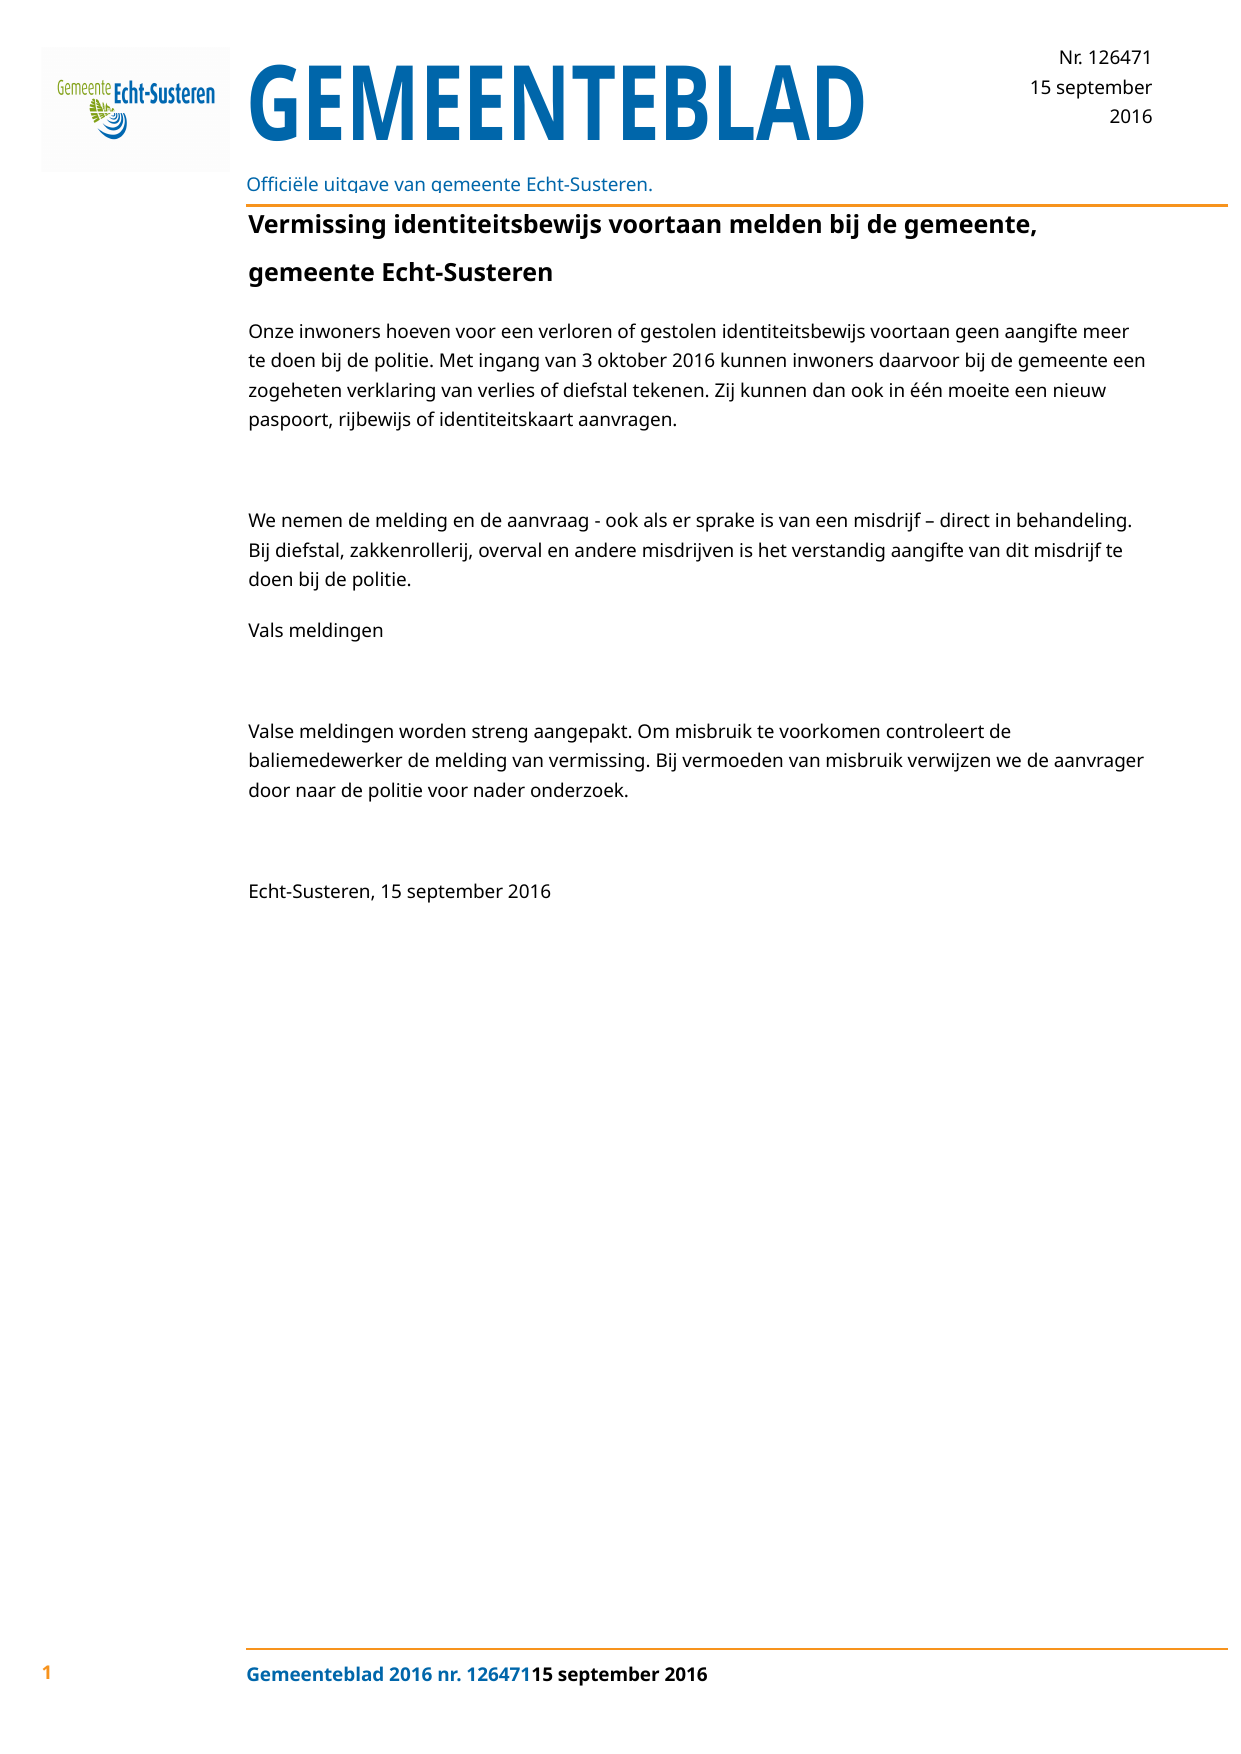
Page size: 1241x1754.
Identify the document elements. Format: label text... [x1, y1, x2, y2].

text Echt-Susteren, 15 september 2016 [248, 878, 1152, 904]
text We nemen de melding en de aanvraag - ook als er sprake is van een misdrijf – direct in behandeling. Bij diefstal, zakkenrollerij, overval en andere misdrijven is het verstandig aangifte van dit misdrijf te doen bij de politie. [248, 507, 1152, 592]
text Vermissing identiteitsbewijs voortaan melden bij de gemeente, gemeente Echt-Susteren [248, 207, 1152, 288]
text Onze inwoners hoeven voor een verloren of gestolen identiteitsbewijs voortaan geen aangifte meer te doen bij de politie. Met ingang van 3 oktober 2016 kunnen inwoners daarvoor bij de gemeente een zogeheten verklaring van verlies of diefstal tekenen. Zij kunnen dan ook in één moeite een nieuw paspoort, rijbewijs of identiteitskaart aanvragen. [248, 318, 1152, 432]
text Valse meldingen worden streng aangepakt. Om misbruik te voorkomen controleert de baliemedewerker de melding van vermissing. Bij vermoeden van misbruik verwijzen we de aanvrager door naar de politie voor nader onderzoek. [248, 718, 1152, 803]
picture [41, 47, 231, 172]
text Vals meldingen [248, 617, 1152, 643]
